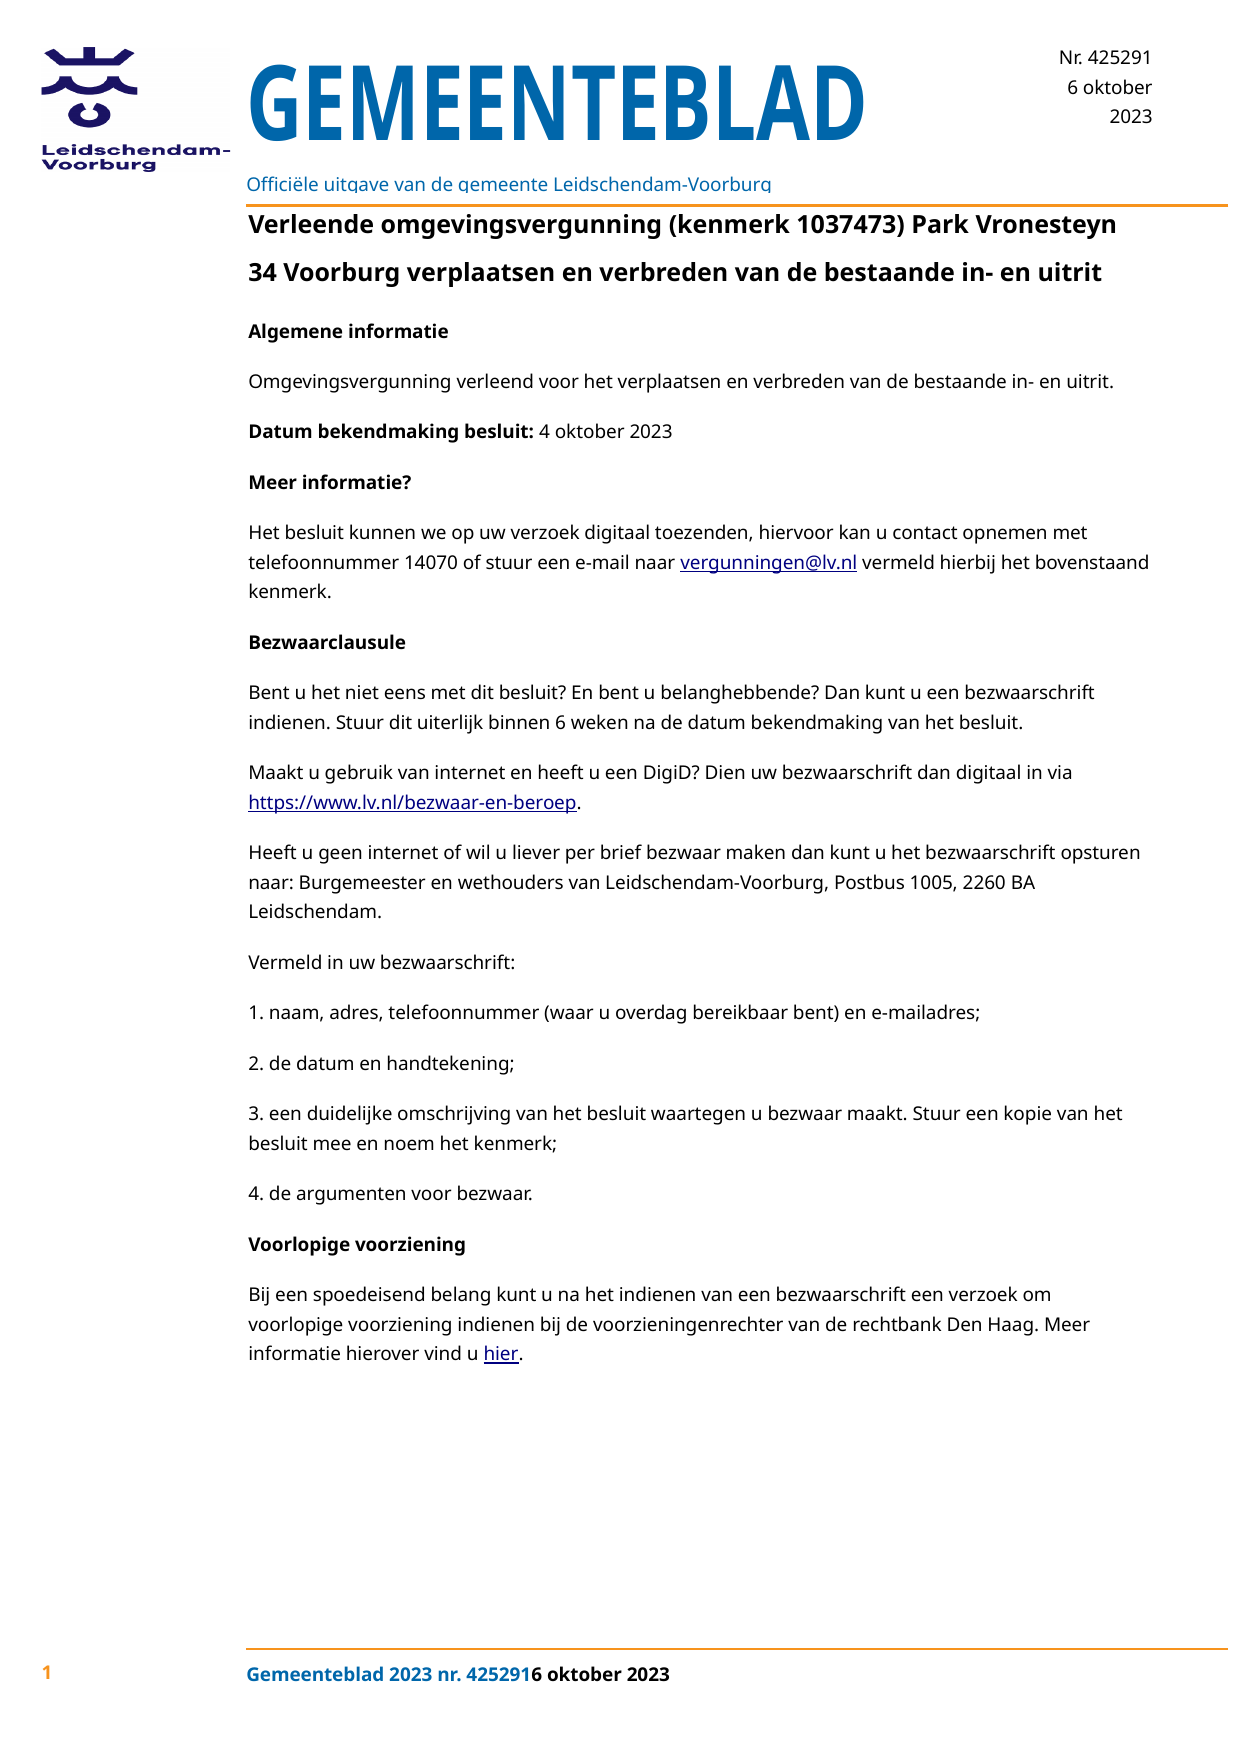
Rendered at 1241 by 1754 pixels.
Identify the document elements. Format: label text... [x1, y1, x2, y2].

text Voorlopige voorziening [248, 1231, 1152, 1257]
text 3. een duidelijke omschrijving van het besluit waartegen u bezwaar maakt. Stuur een kopie van het besluit mee en noem het kenmerk; [248, 1100, 1152, 1156]
text Datum bekendmaking besluit: 4 oktober 2023 [248, 419, 1152, 444]
text Vermeld in uw bezwaarschrift: [248, 949, 1152, 975]
text Algemene informatie [248, 318, 1152, 344]
text Bezwaarclausule [248, 629, 1152, 655]
text Maakt u gebruik van internet en heeft u een DigiD? Dien uw bezwaarschrift dan digitaal in via https://www.lv.nl/bezwaar-en-beroep. [248, 759, 1152, 815]
picture [41, 47, 231, 172]
text 1. naam, adres, telefoonnummer (waar u overdag bereikbaar bent) en e-mailadres; [248, 999, 1152, 1025]
text Verleende omgevingsvergunning (kenmerk 1037473) Park Vronesteyn 34 Voorburg verplaatsen en verbreden van de bestaande in- en uitrit [248, 207, 1152, 288]
text Bent u het niet eens met dit besluit? En bent u belanghebbende? Dan kunt u een bezwaarschrift indienen. Stuur dit uiterlijk binnen 6 weken na de datum bekendmaking van het besluit. [248, 679, 1152, 735]
text Meer informatie? [248, 469, 1152, 495]
text Bij een spoedeisend belang kunt u na het indienen van een bezwaarschrift een verzoek om voorlopige voorziening indienen bij de voorzieningenrechter van de rechtbank Den Haag. Meer informatie hierover vind u hier. [248, 1281, 1152, 1366]
text 2. de datum en handtekening; [248, 1050, 1152, 1076]
text Het besluit kunnen we op uw verzoek digitaal toezenden, hiervoor kan u contact opnemen met telefoonnummer 14070 of stuur een e-mail naar vergunningen@lv.nl vermeld hierbij het bovenstaand kenmerk. [248, 519, 1152, 604]
text Heeft u geen internet of wil u liever per brief bezwaar maken dan kunt u het bezwaarschrift opsturen naar: Burgemeester en wethouders van Leidschendam-Voorburg, Postbus 1005, 2260 BA Leidschendam. [248, 839, 1152, 924]
text 4. de argumenten voor bezwaar. [248, 1180, 1152, 1206]
text Omgevingsvergunning verleend voor het verplaatsen en verbreden van de bestaande in- en uitrit. [248, 368, 1152, 394]
